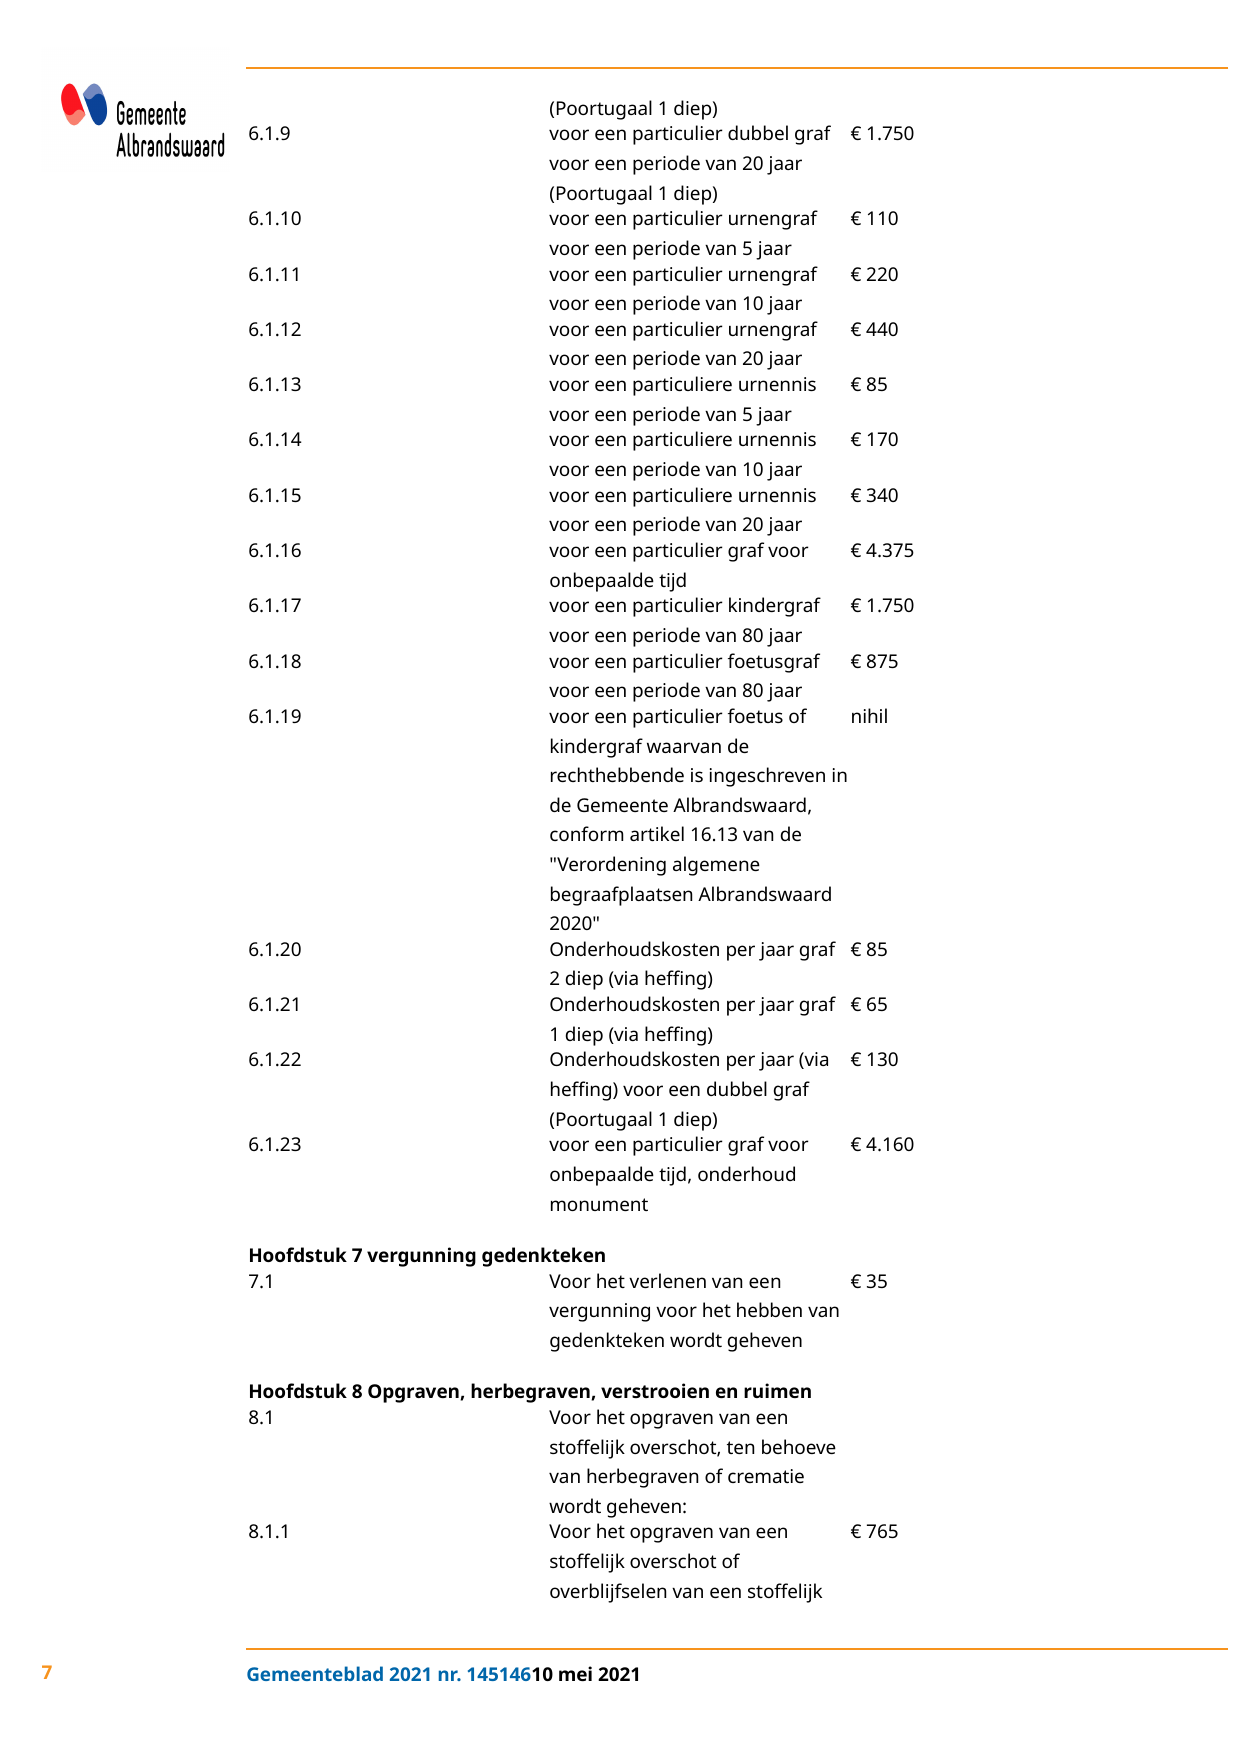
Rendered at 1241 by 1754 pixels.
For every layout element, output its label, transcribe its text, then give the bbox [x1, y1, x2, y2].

table_cell Onderhoudskosten per jaar (via heffing) voor een dubbel graf (Poortugaal 1 diep) [549, 1047, 850, 1132]
table_cell [850, 1379, 1152, 1404]
table_cell € 85 [850, 936, 1152, 991]
table_cell 6.1.23 [248, 1132, 549, 1216]
table_cell € 65 [850, 991, 1152, 1047]
table_cell € 170 [850, 427, 1152, 482]
table_cell 6.1.11 [248, 261, 549, 316]
table_cell Voor het opgraven van een stoffelijk overschot of overblijfselen van een stoffelijk [549, 1519, 850, 1604]
table_cell € 35 [850, 1268, 1152, 1353]
table_cell € 1.750 [850, 593, 1152, 648]
table_cell Hoofdstuk 7 vergunning gedenkteken [248, 1242, 850, 1268]
table_cell Hoofdstuk 8 Opgraven, herbegraven, verstrooien en ruimen [248, 1379, 850, 1404]
table_cell 6.1.13 [248, 371, 549, 427]
table_cell € 130 [850, 1047, 1152, 1132]
table_cell voor een particulier urnengraf voor een periode van 5 jaar [549, 205, 850, 261]
table_cell € 220 [850, 261, 1152, 316]
table_cell [248, 1353, 549, 1378]
table_cell [850, 1404, 1152, 1519]
table_cell 6.1.15 [248, 482, 549, 537]
table_cell 6.1.12 [248, 316, 549, 371]
table_cell € 85 [850, 371, 1152, 427]
table_cell 6.1.14 [248, 427, 549, 482]
table_cell € 1.750 [850, 121, 1152, 205]
table_cell € 440 [850, 316, 1152, 371]
table_cell 6.1.17 [248, 593, 549, 648]
table_cell € 875 [850, 648, 1152, 703]
table_cell nihil [850, 703, 1152, 936]
table_cell voor een particulier foetusgraf voor een periode van 80 jaar [549, 648, 850, 703]
table_cell voor een particulier dubbel graf voor een periode van 20 jaar (Poortugaal 1 diep) [549, 121, 850, 205]
table_cell voor een particuliere urnennis voor een periode van 20 jaar [549, 482, 850, 537]
table_cell voor een particulier graf voor onbepaalde tijd, onderhoud monument [549, 1132, 850, 1216]
table_cell [549, 1353, 850, 1378]
table_cell 6.1.9 [248, 121, 549, 205]
table_cell voor een particulier urnengraf voor een periode van 20 jaar [549, 316, 850, 371]
table_cell 6.1.21 [248, 991, 549, 1047]
table_cell 6.1.18 [248, 648, 549, 703]
table_cell € 4.375 [850, 537, 1152, 593]
table_cell [248, 1216, 549, 1242]
table_cell € 4.160 [850, 1132, 1152, 1216]
table_cell Onderhoudskosten per jaar graf 1 diep (via heffing) [549, 991, 850, 1047]
table_cell (Poortugaal 1 diep) [549, 95, 850, 121]
table_cell 8.1 [248, 1404, 549, 1519]
table_cell voor een particuliere urnennis voor een periode van 10 jaar [549, 427, 850, 482]
table_cell 6.1.22 [248, 1047, 549, 1132]
table_cell voor een particulier kindergraf voor een periode van 80 jaar [549, 593, 850, 648]
table_cell 6.1.10 [248, 205, 549, 261]
table_cell € 765 [850, 1519, 1152, 1604]
table_cell Voor het verlenen van een vergunning voor het hebben van gedenkteken wordt geheven [549, 1268, 850, 1353]
table_cell 6.1.20 [248, 936, 549, 991]
table_cell voor een particulier foetus of kindergraf waarvan de rechthebbende is ingeschreven in de Gemeente Albrandswaard, conform artikel 16.13 van de "Verordening algemene begraafplaatsen Albrandswaard 2020" [549, 703, 850, 936]
table_cell [850, 1353, 1152, 1378]
table_cell € 340 [850, 482, 1152, 537]
table_cell [549, 1216, 850, 1242]
table_cell 6.1.16 [248, 537, 549, 593]
picture [41, 47, 231, 172]
table_cell [248, 95, 549, 121]
table_cell voor een particulier graf voor onbepaalde tijd [549, 537, 850, 593]
table_cell € 110 [850, 205, 1152, 261]
table_cell 7.1 [248, 1268, 549, 1353]
table_cell [850, 1216, 1152, 1242]
table_cell Onderhoudskosten per jaar graf 2 diep (via heffing) [549, 936, 850, 991]
table_cell 6.1.19 [248, 703, 549, 936]
table_cell 8.1.1 [248, 1519, 549, 1604]
table_cell voor een particuliere urnennis voor een periode van 5 jaar [549, 371, 850, 427]
table_cell [850, 95, 1152, 121]
table_cell voor een particulier urnengraf voor een periode van 10 jaar [549, 261, 850, 316]
table_cell [850, 1242, 1152, 1268]
table_cell Voor het opgraven van een stoffelijk overschot, ten behoeve van herbegraven of crematie wordt geheven: [549, 1404, 850, 1519]
